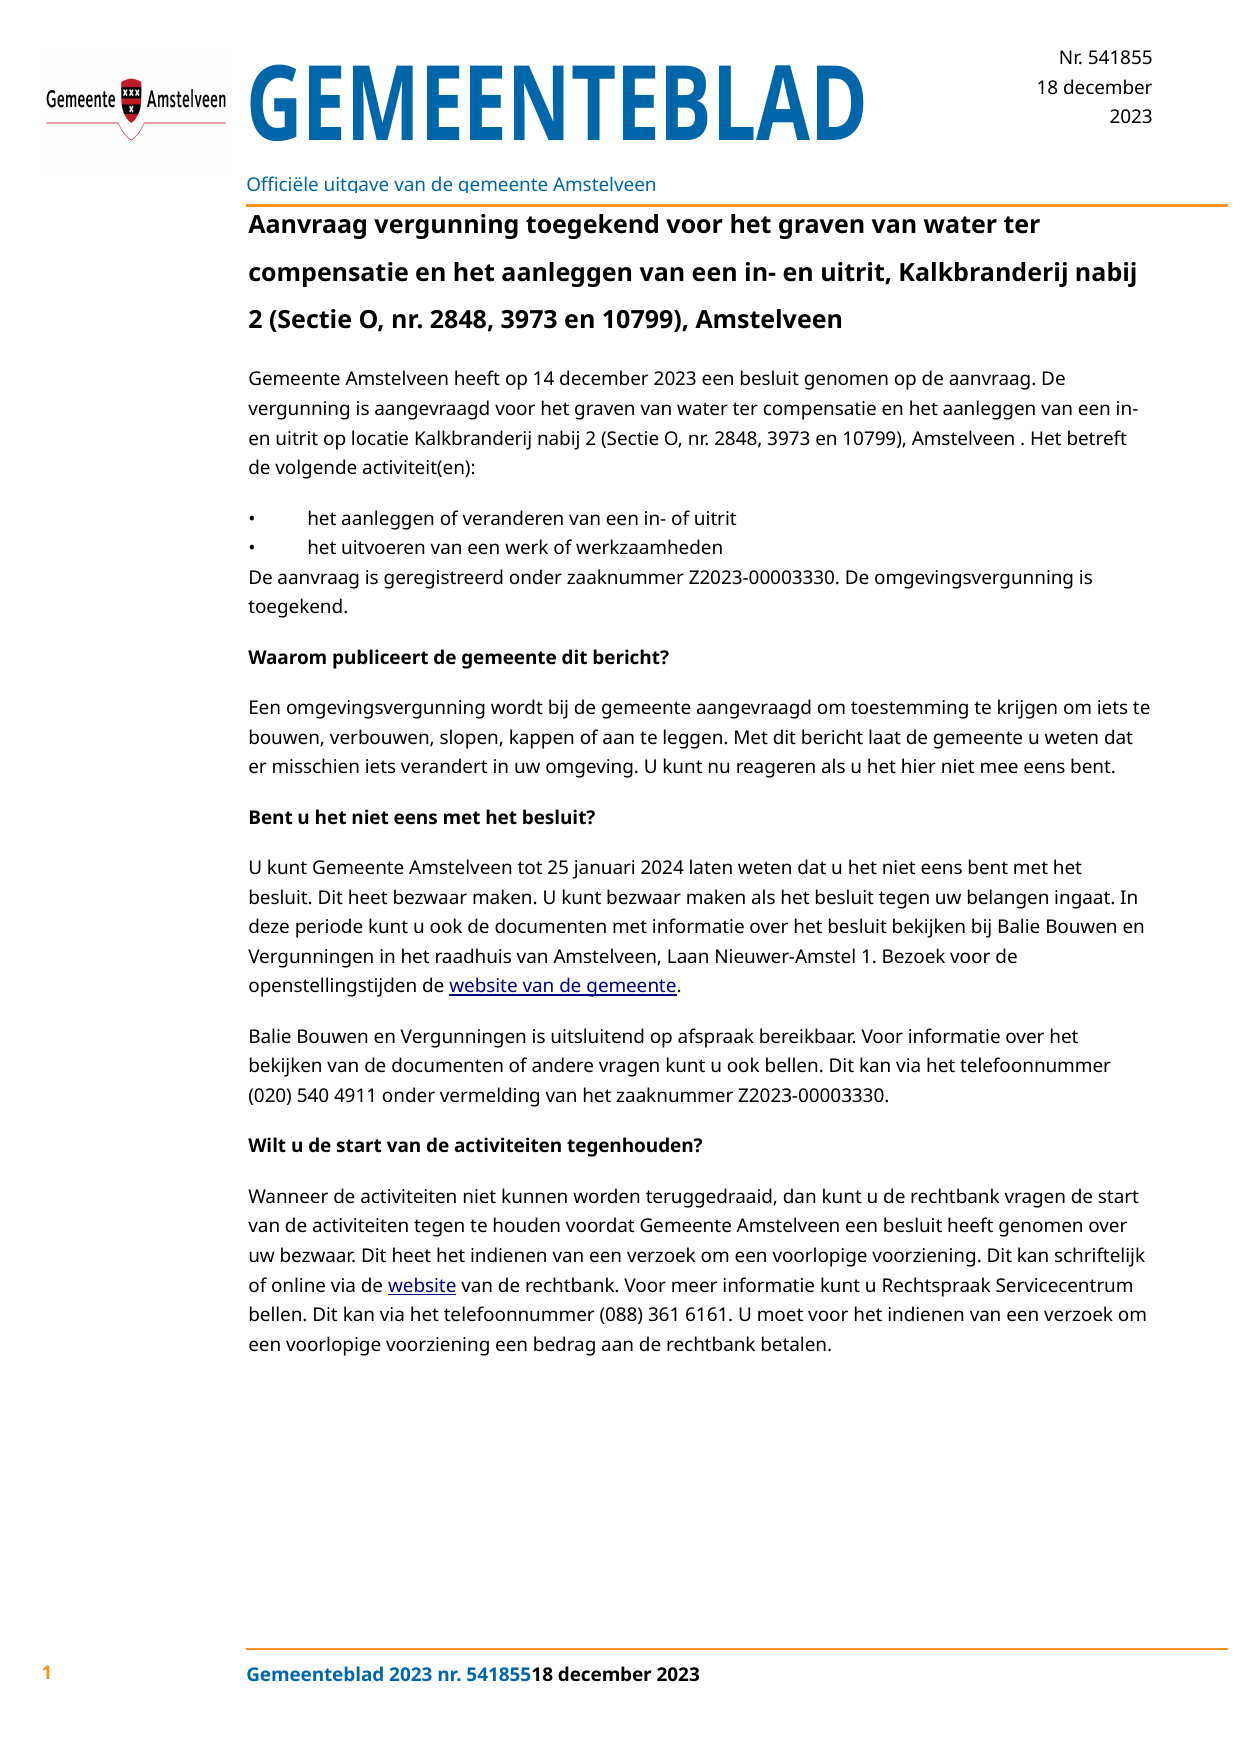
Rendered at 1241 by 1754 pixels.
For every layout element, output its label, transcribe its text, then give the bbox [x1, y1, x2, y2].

text Balie Bouwen en Vergunningen is uitsluitend op afspraak bereikbaar. Voor informatie over het bekijken van de documenten of andere vragen kunt u ook bellen. Dit kan via het telefoonnummer (020) 540 4911 onder vermelding van het zaaknummer Z2023-00003330. [248, 1023, 1152, 1108]
text Wanneer de activiteiten niet kunnen worden teruggedraaid, dan kunt u de rechtbank vragen de start van de activiteiten tegen te houden voordat Gemeente Amstelveen een besluit heeft genomen over uw bezwaar. Dit heet het indienen van een verzoek om een voorlopige voorziening. Dit kan schriftelijk of online via de website van de rechtbank. Voor meer informatie kunt u Rechtspraak Servicecentrum bellen. Dit kan via het telefoonnummer (088) 361 6161. U moet voor het indienen van een verzoek om een voorlopige voorziening een bedrag aan de rechtbank betalen. [248, 1183, 1152, 1357]
text Bent u het niet eens met het besluit? [248, 804, 1152, 829]
text U kunt Gemeente Amstelveen tot 25 januari 2024 laten weten dat u het niet eens bent met het besluit. Dit heet bezwaar maken. U kunt bezwaar maken als het besluit tegen uw belangen ingaat. In deze periode kunt u ook de documenten met informatie over het besluit bekijken bij Balie Bouwen en Vergunningen in het raadhuis van Amstelveen, Laan Nieuwer-Amstel 1. Bezoek voor de openstellingstijden de website van de gemeente. [248, 854, 1152, 998]
text Waarom publiceert de gemeente dit bericht? [248, 644, 1152, 669]
list het uitvoeren van een werk of werkzaamheden [248, 534, 1152, 560]
text Wilt u de start van de activiteiten tegenhouden? [248, 1133, 1152, 1158]
text Een omgevingsvergunning wordt bij de gemeente aangevraagd om toestemming te krijgen om iets te bouwen, verbouwen, slopen, kappen of aan te leggen. Met dit bericht laat de gemeente u weten dat er misschien iets verandert in uw omgeving. U kunt nu reageren als u het hier niet mee eens bent. [248, 694, 1152, 779]
list het aanleggen of veranderen van een in- of uitrit [248, 505, 1152, 530]
text Aanvraag vergunning toegekend voor het graven van water ter compensatie en het aanleggen van een in- en uitrit, Kalkbranderij nabij 2 (Sectie O, nr. 2848, 3973 en 10799), Amstelveen [248, 207, 1152, 336]
text Gemeente Amstelveen heeft op 14 december 2023 een besluit genomen op de aanvraag. De vergunning is aangevraagd voor het graven van water ter compensatie en het aanleggen van een in- en uitrit op locatie Kalkbranderij nabij 2 (Sectie O, nr. 2848, 3973 en 10799), Amstelveen . Het betreft de volgende activiteit(en): [248, 366, 1152, 480]
text De aanvraag is geregistreerd onder zaaknummer Z2023-00003330. De omgevingsvergunning is toegekend. [248, 564, 1152, 619]
picture [41, 47, 231, 172]
